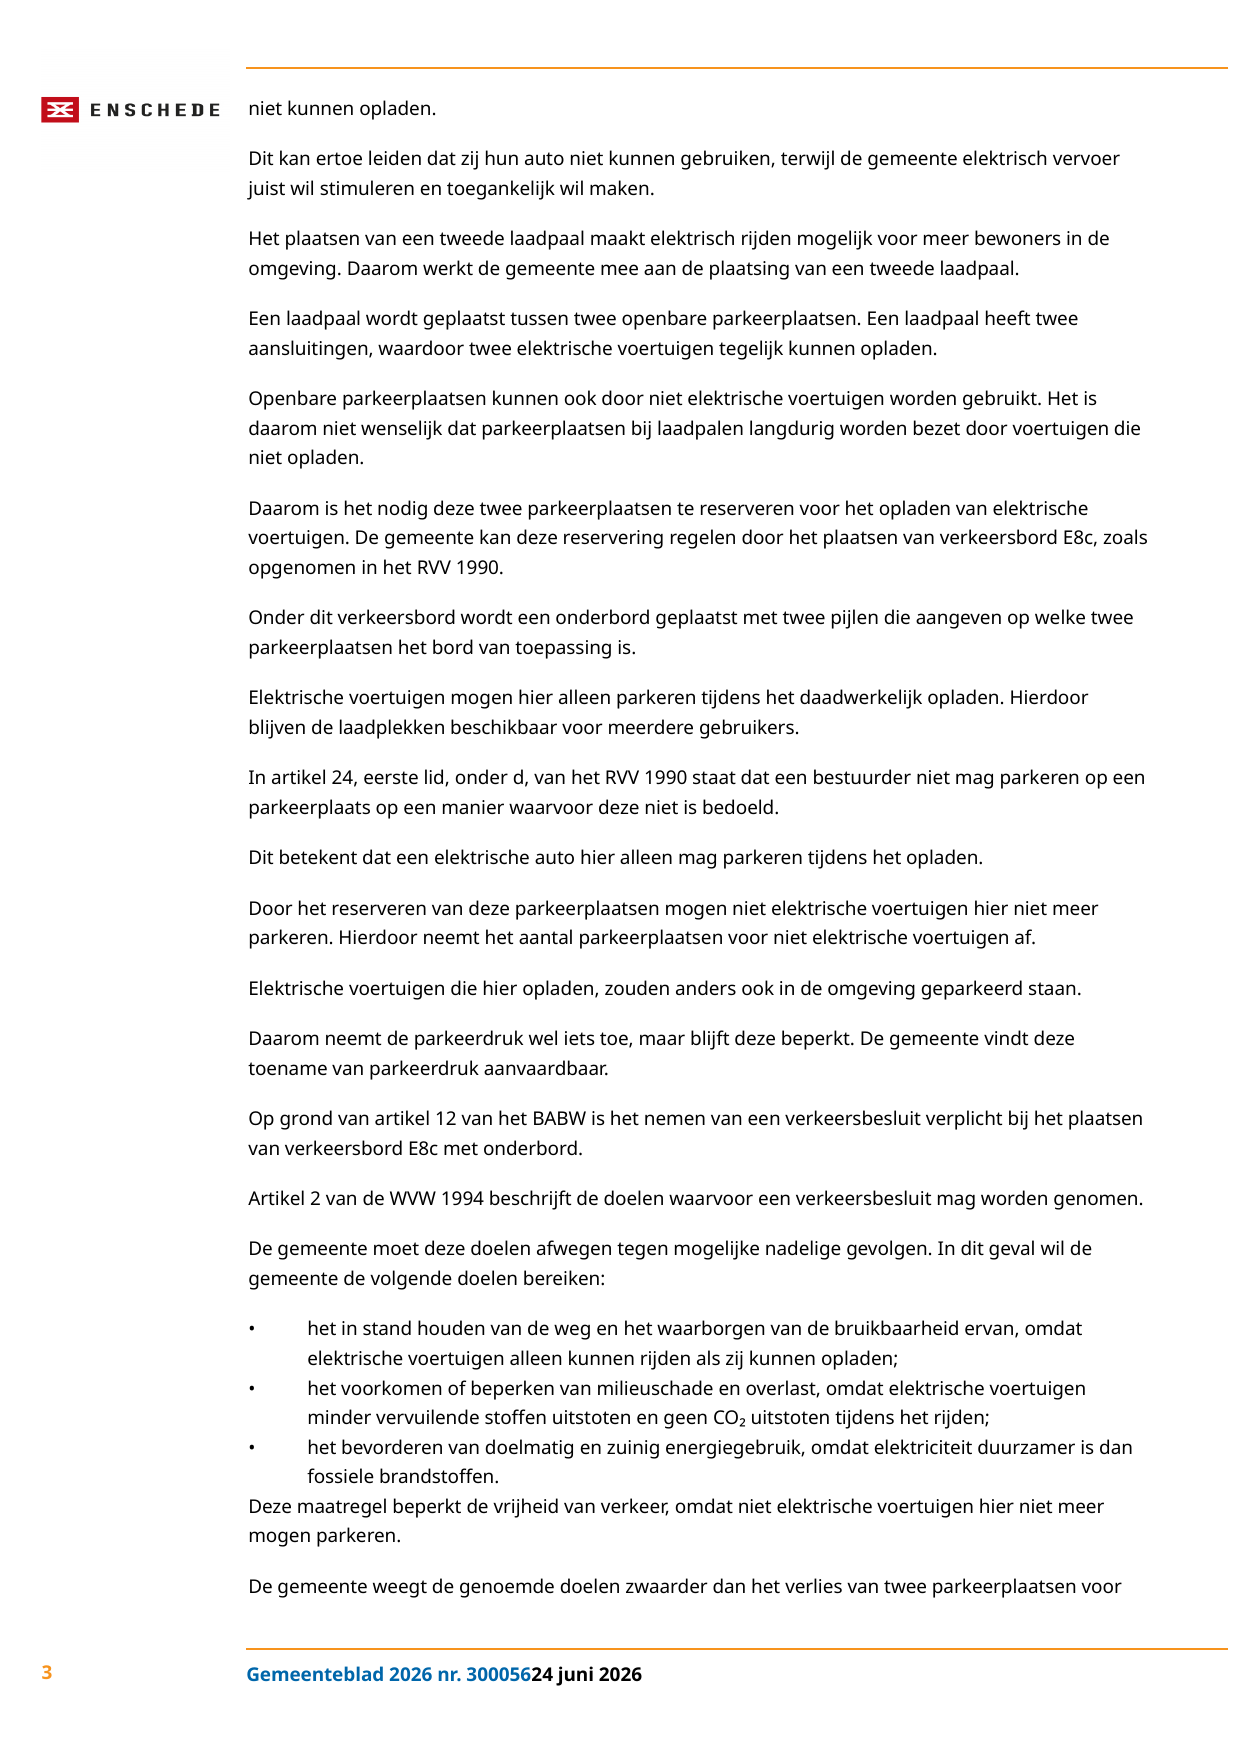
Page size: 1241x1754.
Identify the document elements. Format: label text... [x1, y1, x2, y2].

text Elektrische voertuigen die hier opladen, zouden anders ook in de omgeving geparkeerd staan. [248, 975, 1152, 1001]
text De gemeente moet deze doelen afwegen tegen mogelijke nadelige gevolgen. In dit geval wil de gemeente de volgende doelen bereiken: [248, 1236, 1152, 1291]
text Dit betekent dat een elektrische auto hier alleen mag parkeren tijdens het opladen. [248, 844, 1152, 870]
list het voorkomen of beperken van milieuschade en overlast, omdat elektrische voertuigen minder vervuilende stoffen uitstoten en geen CO₂ uitstoten tijdens het rijden; [248, 1375, 1152, 1430]
text Elektrische voertuigen mogen hier alleen parkeren tijdens het daadwerkelijk opladen. Hierdoor blijven de laadplekken beschikbaar voor meerdere gebruikers. [248, 684, 1152, 740]
text Op grond van artikel 12 van het BABW is het nemen van een verkeersbesluit verplicht bij het plaatsen van verkeersbord E8c met onderbord. [248, 1105, 1152, 1161]
text Daarom neemt de parkeerdruk wel iets toe, maar blijft deze beperkt. De gemeente vindt deze toename van parkeerdruk aanvaardbaar. [248, 1025, 1152, 1081]
text niet kunnen opladen. [248, 95, 1152, 121]
text Artikel 2 van de WVW 1994 beschrijft de doelen waarvoor een verkeersbesluit mag worden genomen. [248, 1185, 1152, 1211]
text Dit kan ertoe leiden dat zij hun auto niet kunnen gebruiken, terwijl de gemeente elektrisch vervoer juist wil stimuleren en toegankelijk wil maken. [248, 145, 1152, 201]
list het in stand houden van de weg en het waarborgen van de bruikbaarheid ervan, omdat elektrische voertuigen alleen kunnen rijden als zij kunnen opladen; [248, 1316, 1152, 1371]
text Een laadpaal wordt geplaatst tussen twee openbare parkeerplaatsen. Een laadpaal heeft twee aansluitingen, waardoor twee elektrische voertuigen tegelijk kunnen opladen. [248, 305, 1152, 361]
text Door het reserveren van deze parkeerplaatsen mogen niet elektrische voertuigen hier niet meer parkeren. Hierdoor neemt het aantal parkeerplaatsen voor niet elektrische voertuigen af. [248, 895, 1152, 950]
list het bevorderen van doelmatig en zuinig energiegebruik, omdat elektriciteit duurzamer is dan fossiele brandstoffen. [248, 1434, 1152, 1489]
text Deze maatregel beperkt de vrijheid van verkeer, omdat niet elektrische voertuigen hier niet meer mogen parkeren. [248, 1493, 1152, 1548]
text Het plaatsen van een tweede laadpaal maakt elektrisch rijden mogelijk voor meer bewoners in de omgeving. Daarom werkt de gemeente mee aan de plaatsing van een tweede laadpaal. [248, 225, 1152, 281]
text Openbare parkeerplaatsen kunnen ook door niet elektrische voertuigen worden gebruikt. Het is daarom niet wenselijk dat parkeerplaatsen bij laadpalen langdurig worden bezet door voertuigen die niet opladen. [248, 385, 1152, 470]
text De gemeente weegt de genoemde doelen zwaarder dan het verlies van twee parkeerplaatsen voor [248, 1573, 1152, 1599]
text Onder dit verkeersbord wordt een onderbord geplaatst met twee pijlen die aangeven op welke twee parkeerplaatsen het bord van toepassing is. [248, 604, 1152, 660]
text Daarom is het nodig deze twee parkeerplaatsen te reserveren voor het opladen van elektrische voertuigen. De gemeente kan deze reservering regelen door het plaatsen van verkeersbord E8c, zoals opgenomen in het RVV 1990. [248, 495, 1152, 580]
picture [41, 47, 231, 172]
text In artikel 24, eerste lid, onder d, van het RVV 1990 staat dat een bestuurder niet mag parkeren op een parkeerplaats op een manier waarvoor deze niet is bedoeld. [248, 764, 1152, 820]
